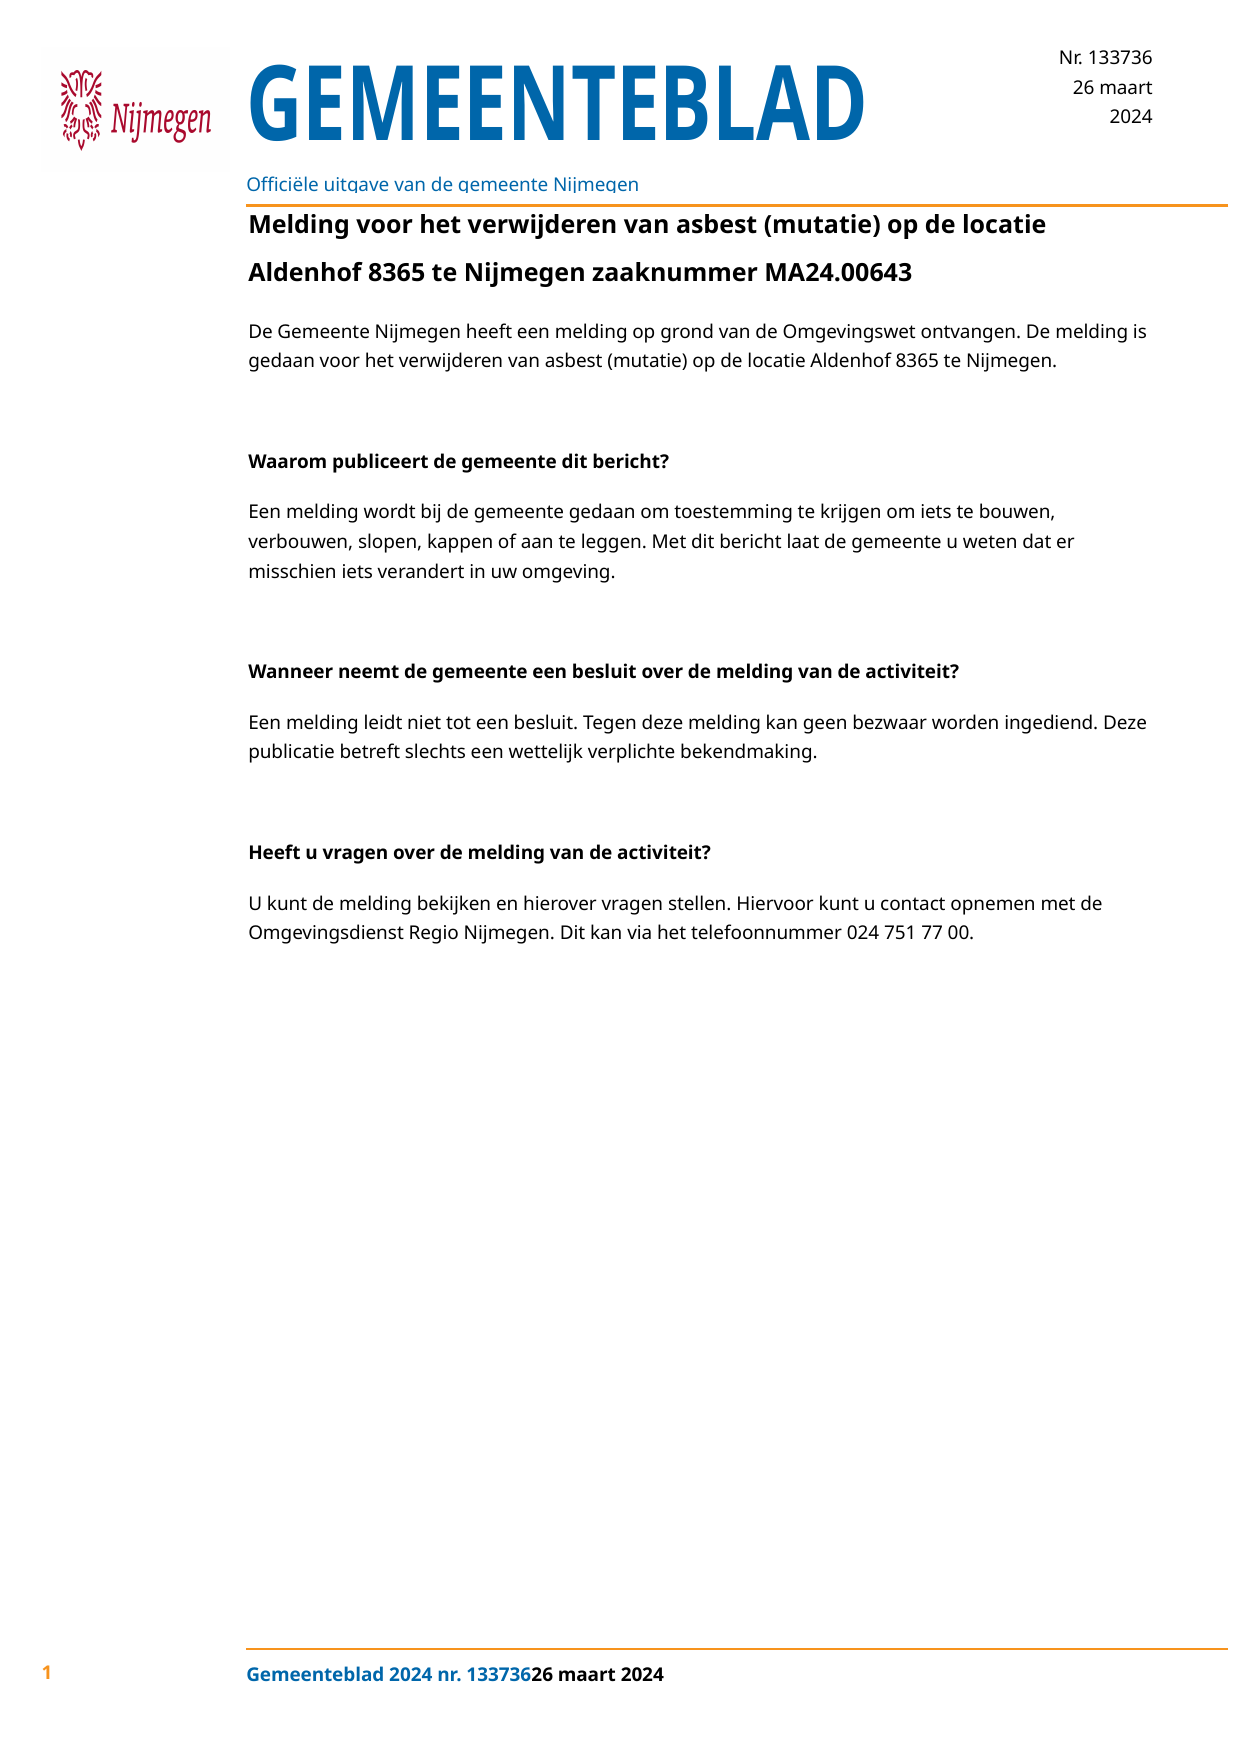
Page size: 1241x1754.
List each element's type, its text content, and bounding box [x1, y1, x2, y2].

text Melding voor het verwijderen van asbest (mutatie) op de locatie Aldenhof 8365 te Nijmegen zaaknummer MA24.00643 [248, 207, 1152, 288]
text Heeft u vragen over de melding van de activiteit? [248, 839, 1152, 865]
text Een melding leidt niet tot een besluit. Tegen deze melding kan geen bezwaar worden ingediend. Deze publicatie betreft slechts een wettelijk verplichte bekendmaking. [248, 709, 1152, 764]
text Waarom publiceert de gemeente dit bericht? [248, 448, 1152, 474]
text De Gemeente Nijmegen heeft een melding op grond van de Omgevingswet ontvangen. De melding is gedaan voor het verwijderen van asbest (mutatie) op de locatie Aldenhof 8365 te Nijmegen. [248, 318, 1152, 373]
text U kunt de melding bekijken en hierover vragen stellen. Hiervoor kunt u contact opnemen met de Omgevingsdienst Regio Nijmegen. Dit kan via het telefoonnummer 024 751 77 00. [248, 890, 1152, 945]
picture [41, 47, 231, 172]
text Wanneer neemt de gemeente een besluit over de melding van de activiteit? [248, 659, 1152, 684]
text Een melding wordt bij de gemeente gedaan om toestemming te krijgen om iets te bouwen, verbouwen, slopen, kappen of aan te leggen. Met dit bericht laat de gemeente u weten dat er misschien iets verandert in uw omgeving. [248, 499, 1152, 584]
